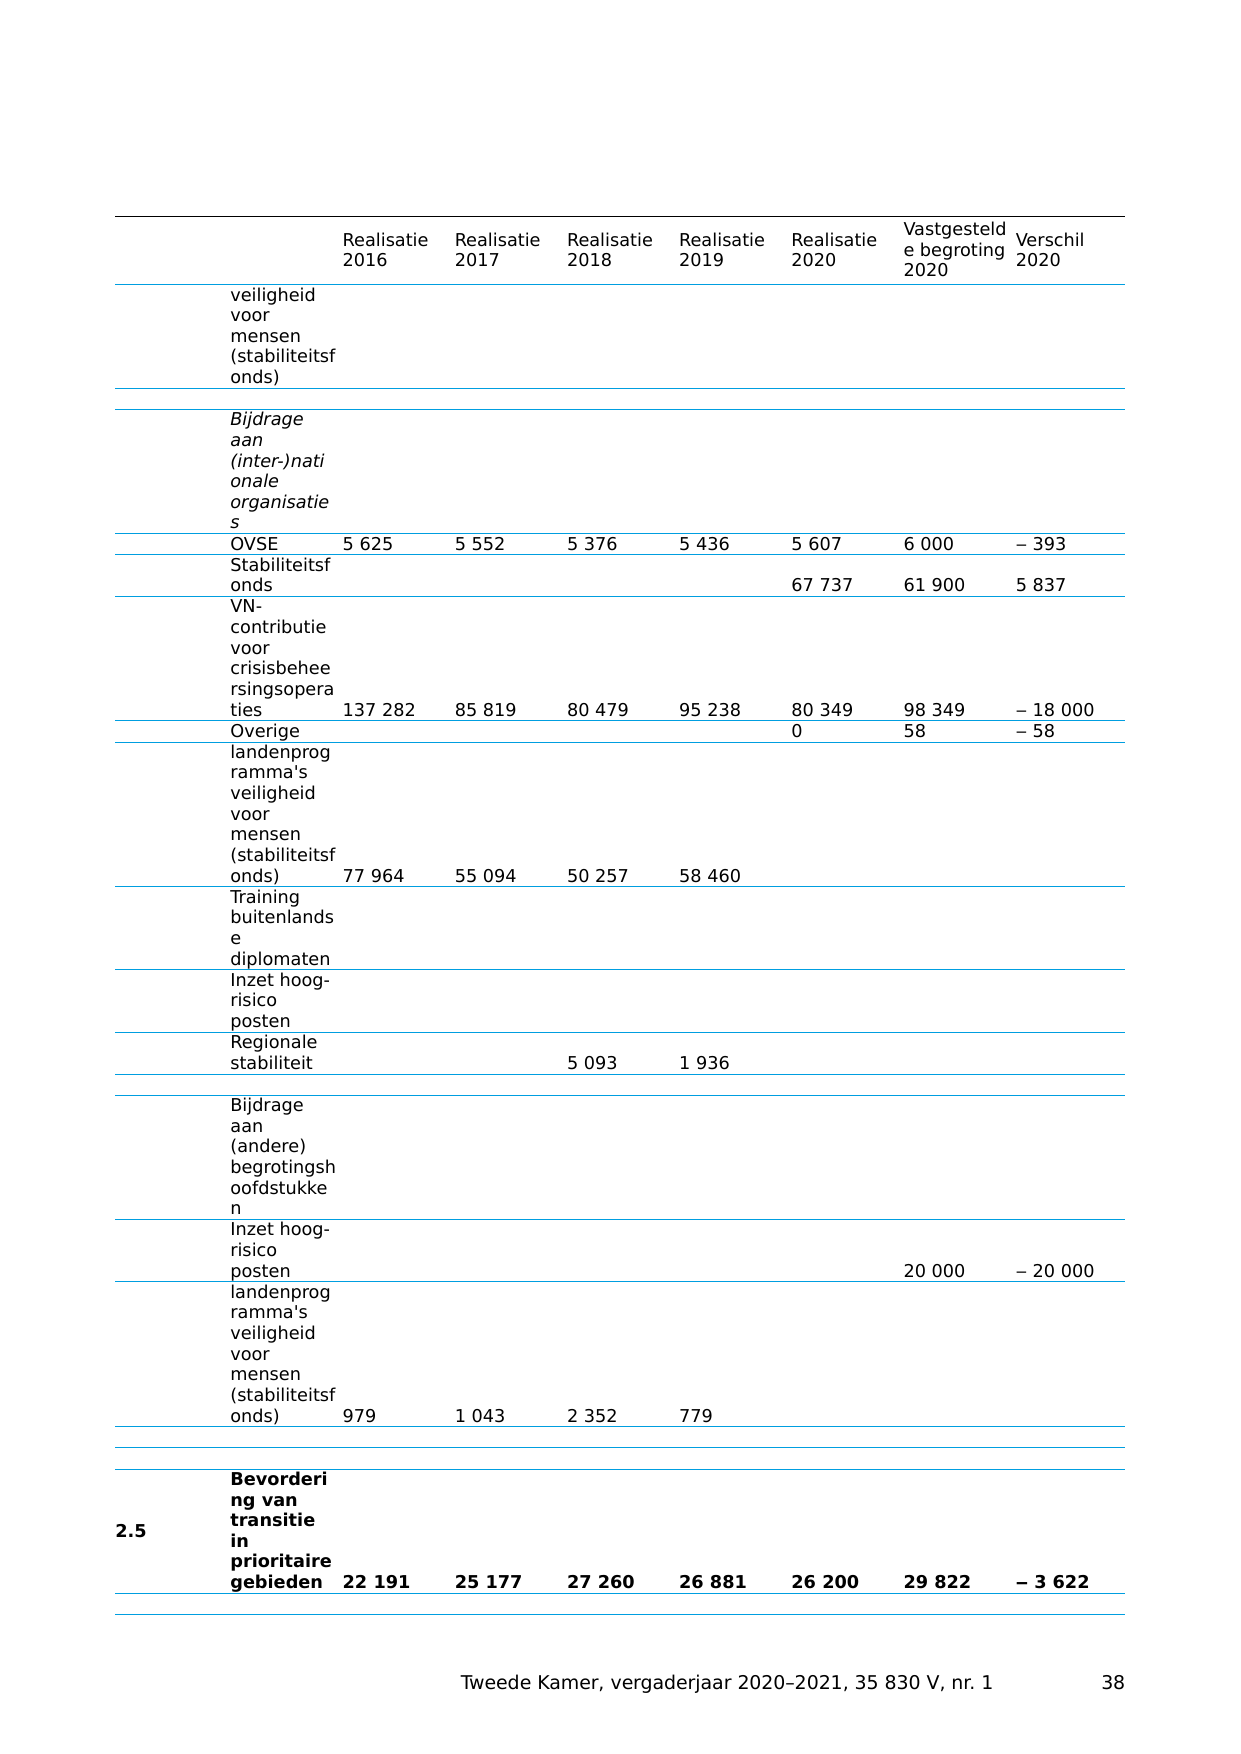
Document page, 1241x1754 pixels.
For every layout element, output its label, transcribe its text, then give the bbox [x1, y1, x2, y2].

table_cell [1013, 1033, 1125, 1073]
table_cell [340, 970, 452, 1032]
table_cell Training buitenlandse diplomaten [227, 887, 339, 969]
table_cell [1013, 743, 1125, 886]
table_cell [900, 1282, 1013, 1426]
table_cell Inzet hoog-risico posten [227, 970, 339, 1032]
table_cell [900, 389, 1013, 409]
table_cell Bijdrage aan (andere) begrotingshoofdstukken [227, 1096, 339, 1219]
table_cell [452, 1427, 564, 1447]
table_cell [676, 1427, 788, 1447]
table_cell [1013, 1096, 1125, 1219]
table_cell [115, 1096, 227, 1219]
table_cell [340, 555, 452, 596]
table_cell [115, 285, 227, 388]
table_cell [676, 1594, 788, 1614]
table_cell 58 460 [676, 743, 788, 886]
table_cell ‒ 393 [1013, 534, 1125, 554]
table_cell [115, 534, 227, 554]
table_cell [900, 1096, 1013, 1219]
table_cell [452, 555, 564, 596]
table_cell [340, 1075, 452, 1094]
table_cell 26 881 [676, 1470, 788, 1593]
table_cell Overige [227, 721, 339, 741]
table_cell [900, 285, 1013, 388]
table_cell 55 094 [452, 743, 564, 886]
table_cell [788, 1427, 900, 1447]
table_cell 27 260 [564, 1470, 676, 1593]
table_cell [788, 1282, 900, 1426]
table_cell Verschil 2020 [1013, 217, 1125, 284]
table_cell Inzet hoog-risico posten [227, 1220, 339, 1281]
table_cell [1013, 1282, 1125, 1426]
table_cell [115, 1427, 227, 1447]
table_cell 2.5 [115, 1470, 227, 1593]
table_cell 61 900 [900, 555, 1013, 596]
table_cell [115, 1282, 227, 1426]
table_cell [564, 887, 676, 969]
table_cell [227, 1427, 339, 1447]
table_cell ‒ 20 000 [1013, 1220, 1125, 1281]
table_cell [1013, 1075, 1125, 1094]
table_cell [900, 887, 1013, 969]
table_cell [900, 410, 1013, 533]
table_header Beleidsartikel 2 Veiligheid en stabiliteit (bedragen x € 1.000) [115, 191, 1125, 216]
table_cell [564, 1075, 676, 1094]
table_cell [227, 217, 339, 284]
table_cell 2 352 [564, 1282, 676, 1426]
table_cell [115, 970, 227, 1032]
table_cell [788, 1448, 900, 1468]
table_cell [452, 410, 564, 533]
table_cell [564, 1427, 676, 1447]
table_cell ‒ 18 000 [1013, 597, 1125, 720]
table_cell [1013, 389, 1125, 409]
table_cell Stabiliteitsfonds [227, 555, 339, 596]
table_cell 1 043 [452, 1282, 564, 1426]
table_cell [564, 1220, 676, 1281]
table_cell [115, 389, 227, 409]
table_cell 5 552 [452, 534, 564, 554]
table_cell [564, 970, 676, 1032]
table_cell 80 479 [564, 597, 676, 720]
table_cell [676, 1220, 788, 1281]
table_cell [115, 1033, 227, 1073]
table_cell [676, 887, 788, 969]
table_cell [676, 285, 788, 388]
table_cell Bijdrage aan (inter-)nationale organisaties [227, 410, 339, 533]
table_cell [676, 555, 788, 596]
table_cell [564, 1448, 676, 1468]
table_cell 80 349 [788, 597, 900, 720]
table_cell [340, 410, 452, 533]
table_cell [788, 1075, 900, 1094]
table_cell [900, 970, 1013, 1032]
table_cell 67 737 [788, 555, 900, 596]
table_cell [452, 721, 564, 741]
table_cell ‒ 58 [1013, 721, 1125, 741]
table_cell [1013, 970, 1125, 1032]
table_cell [676, 721, 788, 741]
table_cell 95 238 [676, 597, 788, 720]
table_cell veiligheid voor mensen (stabiliteitsfonds) [227, 285, 339, 388]
table_cell [340, 1448, 452, 1468]
table_cell [452, 1220, 564, 1281]
table_cell [227, 1075, 339, 1094]
table_cell [452, 285, 564, 388]
table_cell [115, 555, 227, 596]
table_cell [115, 217, 227, 284]
table_cell [340, 721, 452, 741]
table_cell [452, 887, 564, 969]
table_cell OVSE [227, 534, 339, 554]
table_cell [788, 970, 900, 1032]
table_cell [227, 389, 339, 409]
table_cell [676, 1075, 788, 1094]
table_cell [788, 887, 900, 969]
table_cell 137 282 [340, 597, 452, 720]
table_cell 979 [340, 1282, 452, 1426]
table_cell 22 191 [340, 1470, 452, 1593]
table_cell [1013, 887, 1125, 969]
table_cell VN-contributie voor crisisbeheersingsoperaties [227, 597, 339, 720]
table_cell [452, 1594, 564, 1614]
table_cell 98 349 [900, 597, 1013, 720]
table_cell [1013, 1448, 1125, 1468]
table_cell [1013, 1594, 1125, 1614]
table_cell 6 000 [900, 534, 1013, 554]
table_cell Bevordering van transitie in prioritaire gebieden [227, 1470, 339, 1593]
table_cell [452, 1096, 564, 1219]
table_cell [115, 410, 227, 533]
table_cell [340, 1594, 452, 1614]
table_cell [676, 1096, 788, 1219]
table_cell [452, 389, 564, 409]
table_cell [788, 1096, 900, 1219]
table_cell Realisatie 2018 [564, 217, 676, 284]
table_cell 5 625 [340, 534, 452, 554]
table_cell [564, 285, 676, 388]
table_cell [452, 1448, 564, 1468]
table_cell [676, 410, 788, 533]
table_cell [788, 1220, 900, 1281]
table_cell [788, 410, 900, 533]
table_cell 50 257 [564, 743, 676, 886]
table_cell 25 177 [452, 1470, 564, 1593]
table_cell [788, 389, 900, 409]
table_cell 5 837 [1013, 555, 1125, 596]
table_cell [115, 1075, 227, 1094]
table_cell 26 200 [788, 1470, 900, 1593]
table_cell [900, 1075, 1013, 1094]
table_cell [564, 1594, 676, 1614]
table_cell [788, 285, 900, 388]
table_cell [1013, 1427, 1125, 1447]
table_cell [900, 1448, 1013, 1468]
table_cell [564, 389, 676, 409]
table_cell [115, 721, 227, 741]
table_cell [340, 389, 452, 409]
table_cell Vastgestelde begroting 2020 [900, 217, 1013, 284]
table_cell landenprogramma's veiligheid voor mensen (stabiliteitsfonds) [227, 1282, 339, 1426]
table_cell [340, 285, 452, 388]
table_cell [340, 1096, 452, 1219]
table_cell 779 [676, 1282, 788, 1426]
table_cell [788, 743, 900, 886]
table_cell [900, 1594, 1013, 1614]
table_cell [115, 1594, 227, 1614]
table_cell 85 819 [452, 597, 564, 720]
table_cell Realisatie 2019 [676, 217, 788, 284]
table_cell landenprogramma's veiligheid voor mensen (stabiliteitsfonds) [227, 743, 339, 886]
table_cell 20 000 [900, 1220, 1013, 1281]
table_cell [564, 410, 676, 533]
table_cell [1013, 285, 1125, 388]
table_cell ‒ 3 622 [1013, 1470, 1125, 1593]
table_cell [452, 1033, 564, 1073]
table_cell 0 [788, 721, 900, 741]
table_cell 5 436 [676, 534, 788, 554]
table_cell [900, 1033, 1013, 1073]
table_cell 5 376 [564, 534, 676, 554]
table_cell [227, 1594, 339, 1614]
table_cell [788, 1033, 900, 1073]
table_cell [676, 970, 788, 1032]
table_cell [340, 887, 452, 969]
table_cell [340, 1220, 452, 1281]
table_cell 29 822 [900, 1470, 1013, 1593]
table_cell [900, 743, 1013, 886]
table_cell [115, 597, 227, 720]
table_cell [452, 1075, 564, 1094]
table_cell 1 936 [676, 1033, 788, 1073]
table_cell [115, 743, 227, 886]
table_cell [1013, 410, 1125, 533]
table_cell 58 [900, 721, 1013, 741]
table_cell [676, 1448, 788, 1468]
table_cell [564, 721, 676, 741]
table_cell [676, 389, 788, 409]
table_cell [115, 1220, 227, 1281]
table_cell [564, 555, 676, 596]
table_cell [788, 1594, 900, 1614]
table_cell [115, 1448, 227, 1468]
table_cell Realisatie 2020 [788, 217, 900, 284]
table_cell [115, 887, 227, 969]
table_cell [564, 1096, 676, 1219]
table_cell Realisatie 2016 [340, 217, 452, 284]
table_cell Realisatie 2017 [452, 217, 564, 284]
table_cell 5 093 [564, 1033, 676, 1073]
table_cell [227, 1448, 339, 1468]
table_cell [452, 970, 564, 1032]
table_cell [340, 1033, 452, 1073]
table_cell Regionale stabiliteit [227, 1033, 339, 1073]
table_cell 5 607 [788, 534, 900, 554]
table_cell [340, 1427, 452, 1447]
table_cell 77 964 [340, 743, 452, 886]
table_cell [900, 1427, 1013, 1447]
